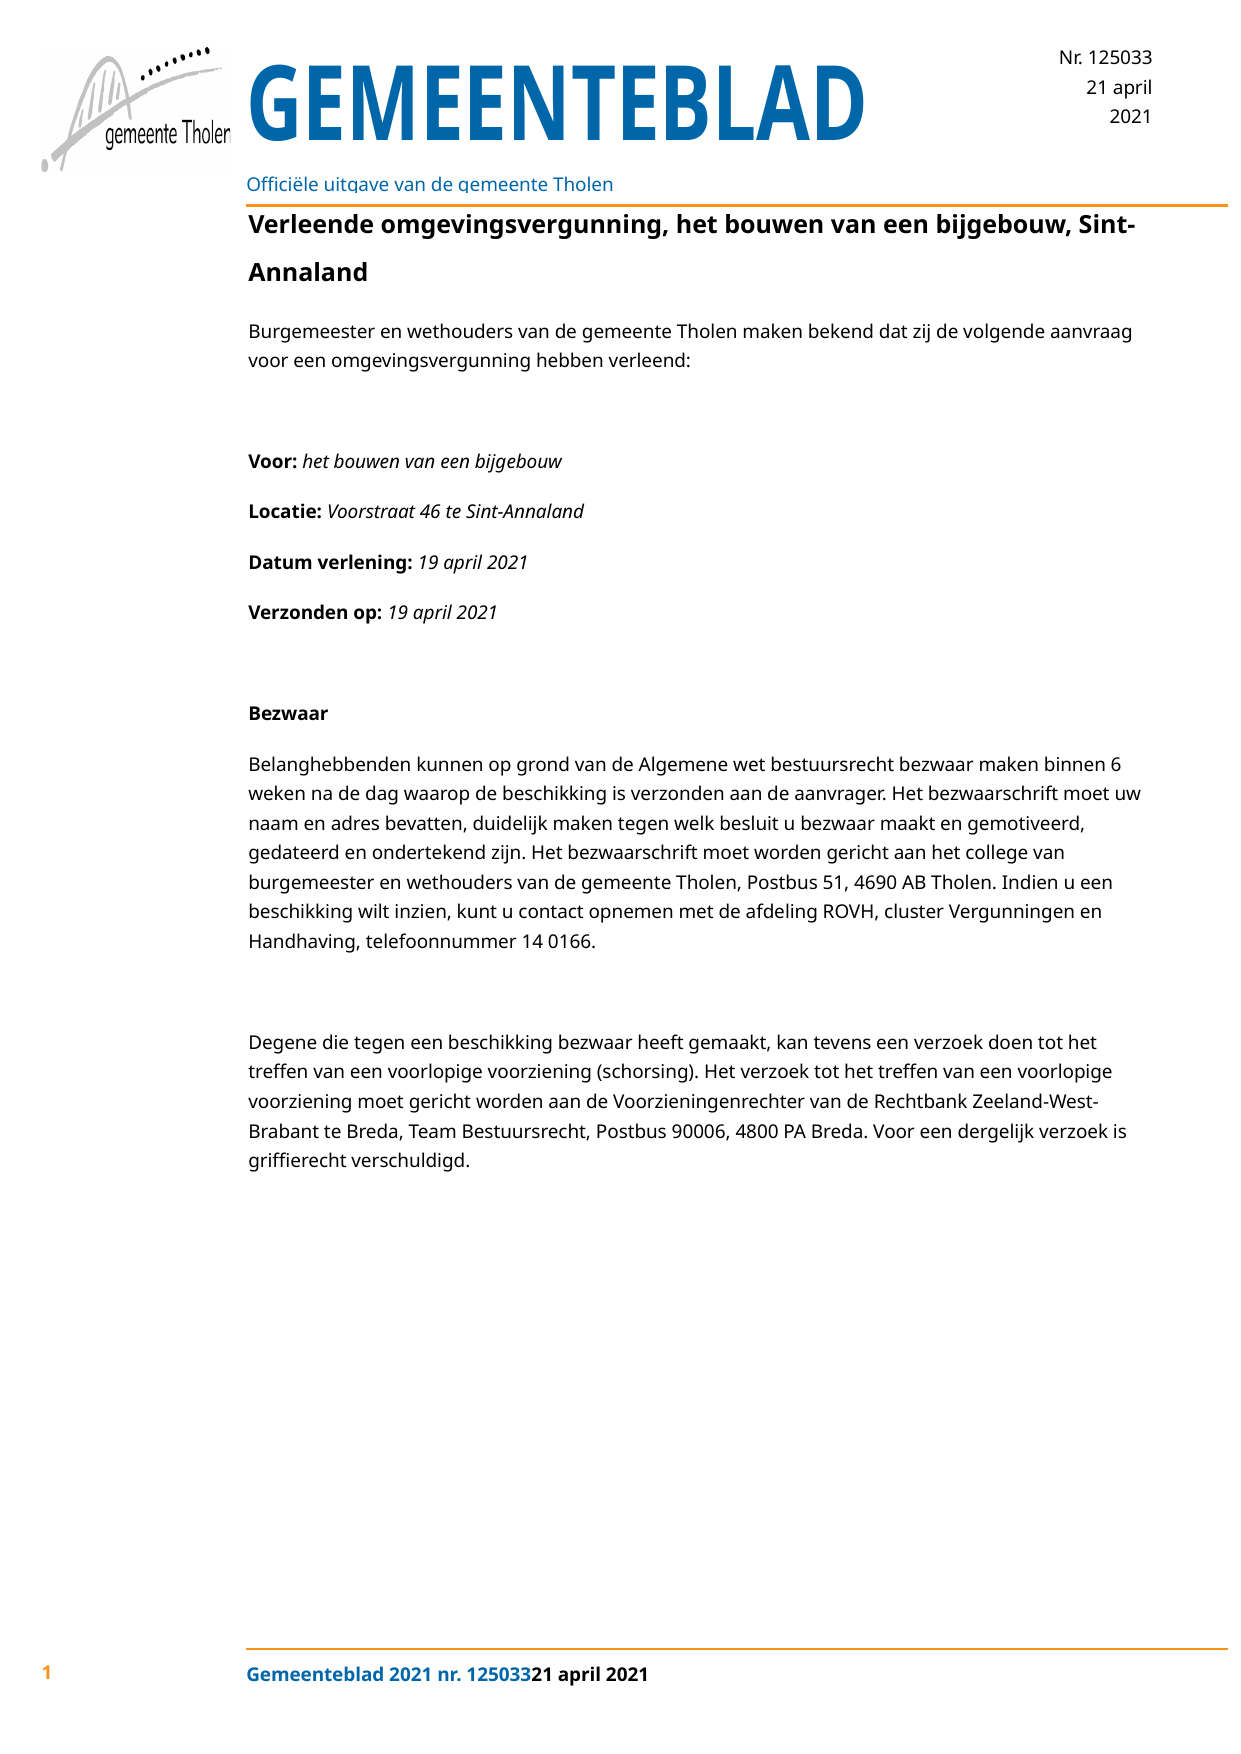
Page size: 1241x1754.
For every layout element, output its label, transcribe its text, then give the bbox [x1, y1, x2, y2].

text Voor: het bouwen van een bijgebouw [248, 448, 1152, 474]
text Datum verlening: 19 april 2021 [248, 549, 1152, 575]
text Belanghebbenden kunnen op grond van de Algemene wet bestuursrecht bezwaar maken binnen 6 weken na de dag waarop de beschikking is verzonden aan de aanvrager. Het bezwaarschrift moet uw naam en adres bevatten, duidelijk maken tegen welk besluit u bezwaar maakt en gemotiveerd, gedateerd en ondertekend zijn. Het bezwaarschrift moet worden gericht aan het college van burgemeester en wethouders van de gemeente Tholen, Postbus 51, 4690 AB Tholen. Indien u een beschikking wilt inzien, kunt u contact opnemen met de afdeling ROVH, cluster Vergunningen en Handhaving, telefoonnummer 14 0166. [248, 751, 1152, 954]
text Locatie: Voorstraat 46 te Sint-Annaland [248, 499, 1152, 524]
picture [41, 47, 231, 172]
text Burgemeester en wethouders van de gemeente Tholen maken bekend dat zij de volgende aanvraag voor een omgevingsvergunning hebben verleend: [248, 318, 1152, 373]
text Bezwaar [248, 700, 1152, 726]
text Verleende omgevingsvergunning, het bouwen van een bijgebouw, Sint-Annaland [248, 207, 1152, 288]
text Degene die tegen een beschikking bezwaar heeft gemaakt, kan tevens een verzoek doen tot het treffen van een voorlopige voorziening (schorsing). Het verzoek tot het treffen van een voorlopige voorziening moet gericht worden aan de Voorzieningenrechter van de Rechtbank Zeeland-West-Brabant te Breda, Team Bestuursrecht, Postbus 90006, 4800 PA Breda. Voor een dergelijk verzoek is griffierecht verschuldigd. [248, 1029, 1152, 1173]
text Verzonden op: 19 april 2021 [248, 599, 1152, 625]
